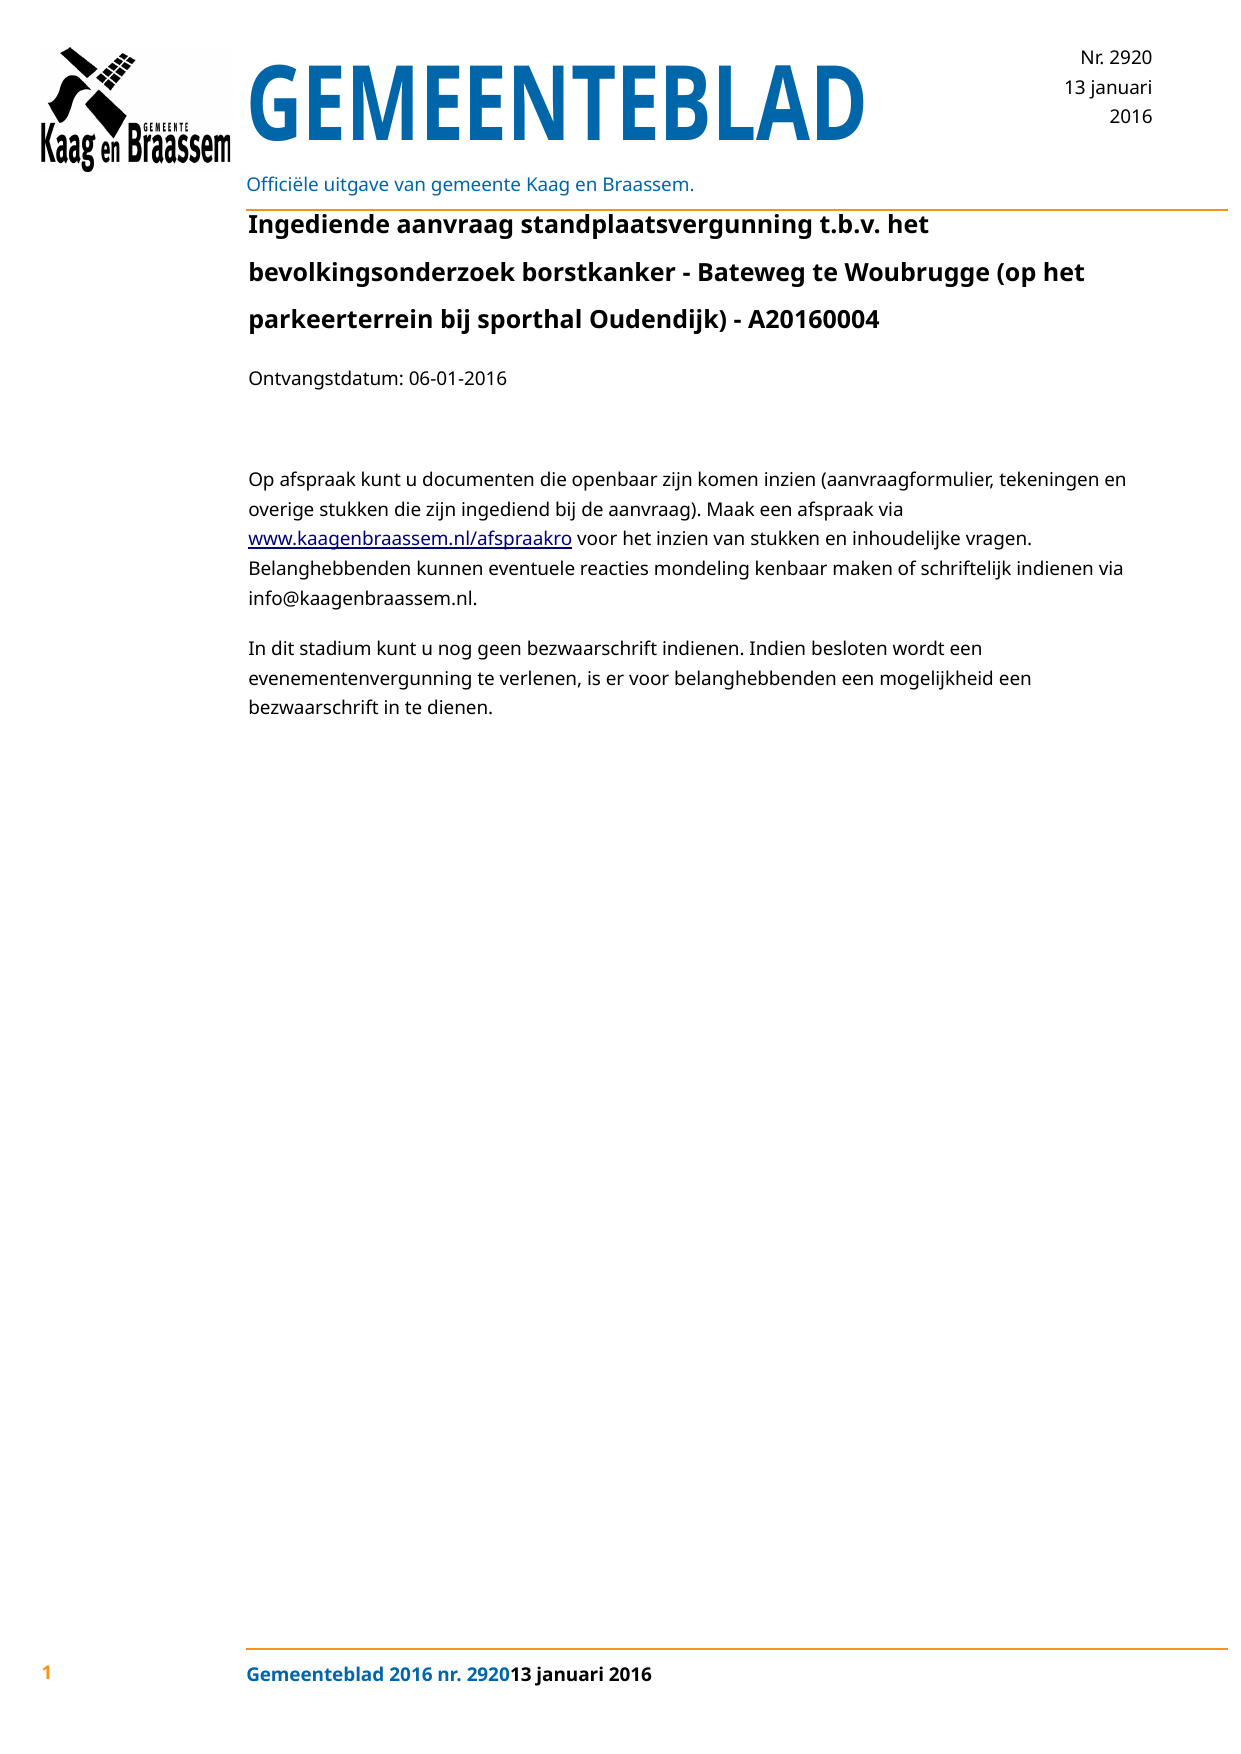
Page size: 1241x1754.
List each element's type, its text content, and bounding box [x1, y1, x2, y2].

text Op afspraak kunt u documenten die openbaar zijn komen inzien (aanvraagformulier, tekeningen en overige stukken die zijn ingediend bij de aanvraag). Maak een afspraak via www.kaagenbraassem.nl/afspraakro voor het inzien van stukken en inhoudelijke vragen. Belanghebbenden kunnen eventuele reacties mondeling kenbaar maken of schriftelijk indienen via info@kaagenbraassem.nl. [248, 466, 1152, 610]
text Ingediende aanvraag standplaatsvergunning t.b.v. het bevolkingsonderzoek borstkanker - Bateweg te Woubrugge (op het parkeerterrein bij sporthal Oudendijk) - A20160004 [248, 211, 1152, 336]
text In dit stadium kunt u nog geen bezwaarschrift indienen. Indien besloten wordt een evenementenvergunning te verlenen, is er voor belanghebbenden een mogelijkheid een bezwaarschrift in te dienen. [248, 635, 1152, 720]
text Ontvangstdatum: 06-01-2016 [248, 366, 1152, 391]
picture [41, 47, 231, 172]
